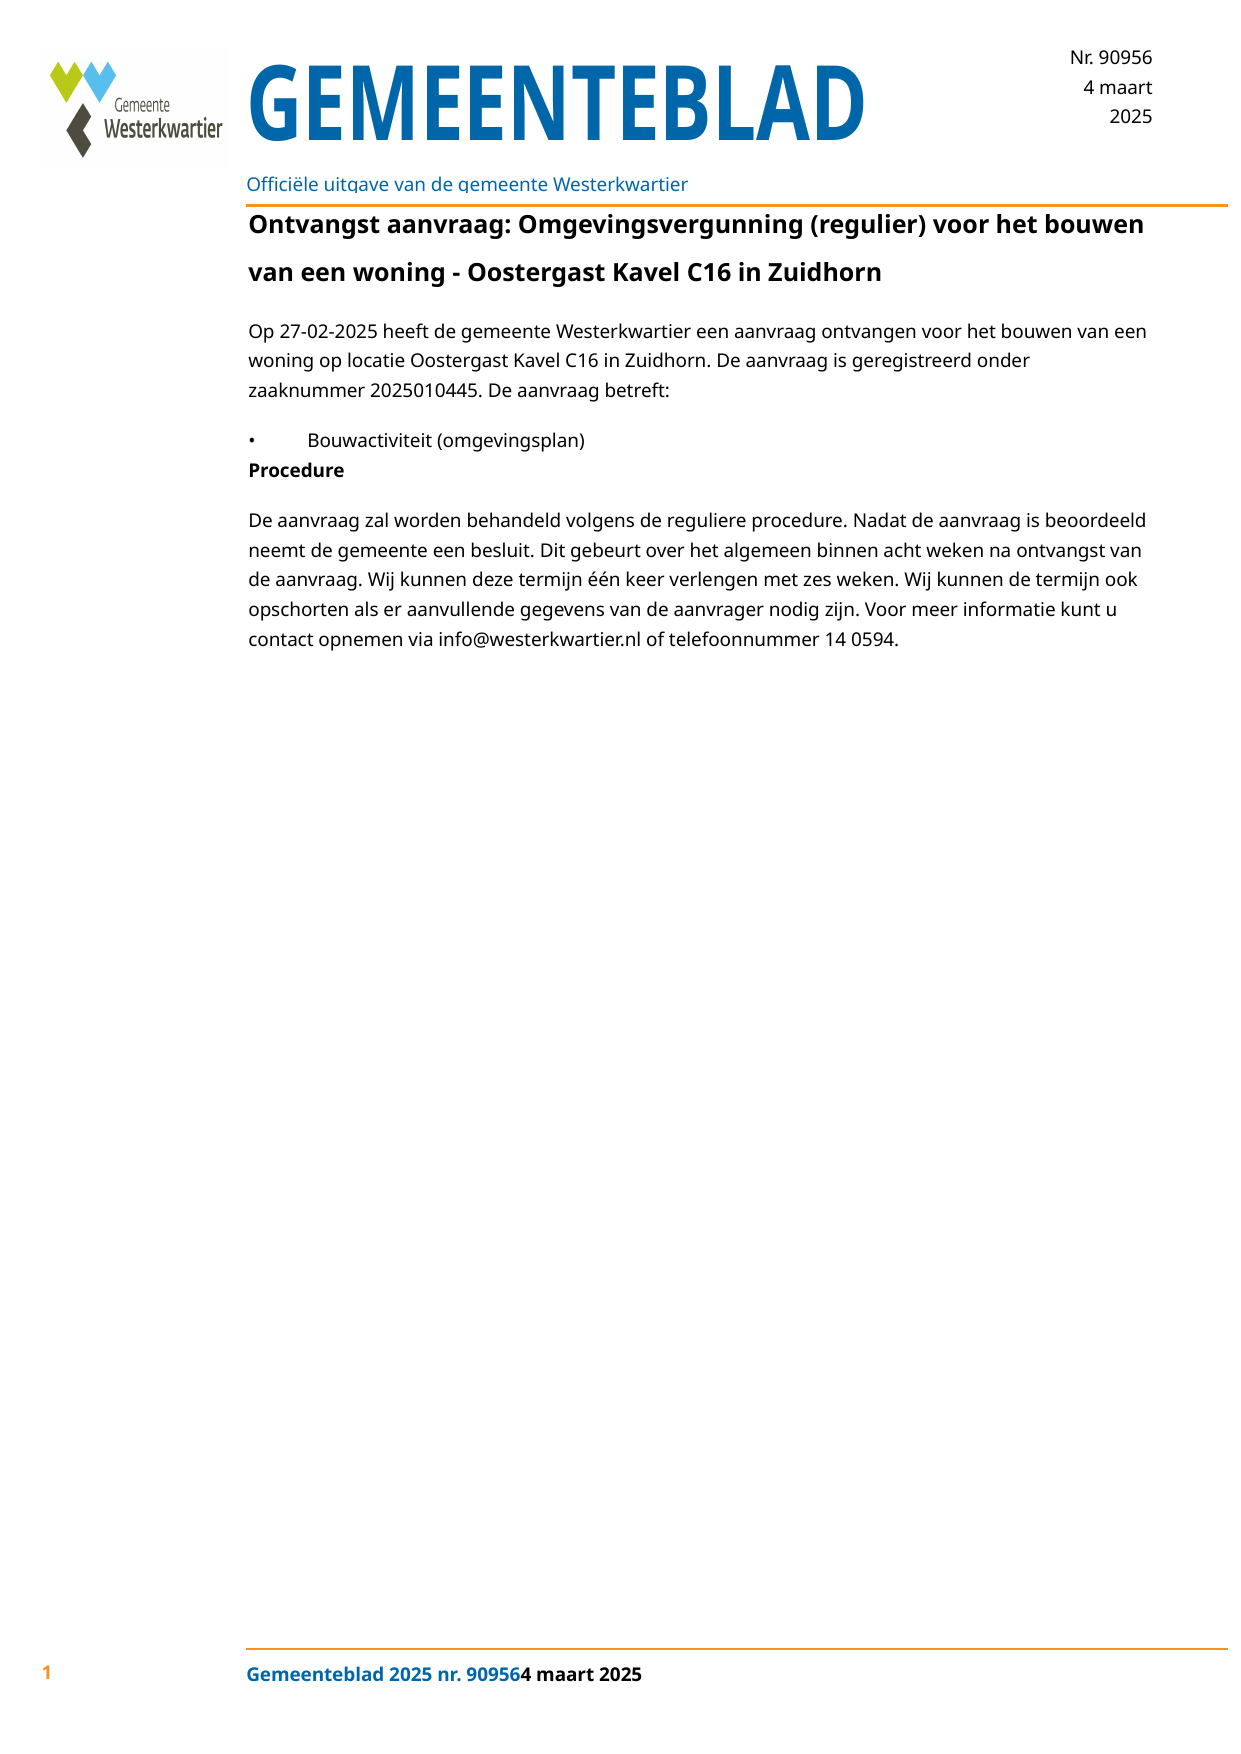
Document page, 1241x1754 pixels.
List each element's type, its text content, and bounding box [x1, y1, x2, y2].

list Bouwactiviteit (omgevingsplan) [248, 427, 1152, 453]
text Procedure [248, 457, 1152, 483]
text De aanvraag zal worden behandeld volgens de reguliere procedure. Nadat de aanvraag is beoordeeld neemt de gemeente een besluit. Dit gebeurt over het algemeen binnen acht weken na ontvangst van de aanvraag. Wij kunnen deze termijn één keer verlengen met zes weken. Wij kunnen de termijn ook opschorten als er aanvullende gegevens van de aanvrager nodig zijn. Voor meer informatie kunt u contact opnemen via info@westerkwartier.nl of telefoonnummer 14 0594. [248, 507, 1152, 652]
text Ontvangst aanvraag: Omgevingsvergunning (regulier) voor het bouwen van een woning - Oostergast Kavel C16 in Zuidhorn [248, 207, 1152, 288]
text Op 27-02-2025 heeft de gemeente Westerkwartier een aanvraag ontvangen voor het bouwen van een woning op locatie Oostergast Kavel C16 in Zuidhorn. De aanvraag is geregistreerd onder zaaknummer 2025010445. De aanvraag betreft: [248, 318, 1152, 403]
picture [41, 47, 231, 172]
